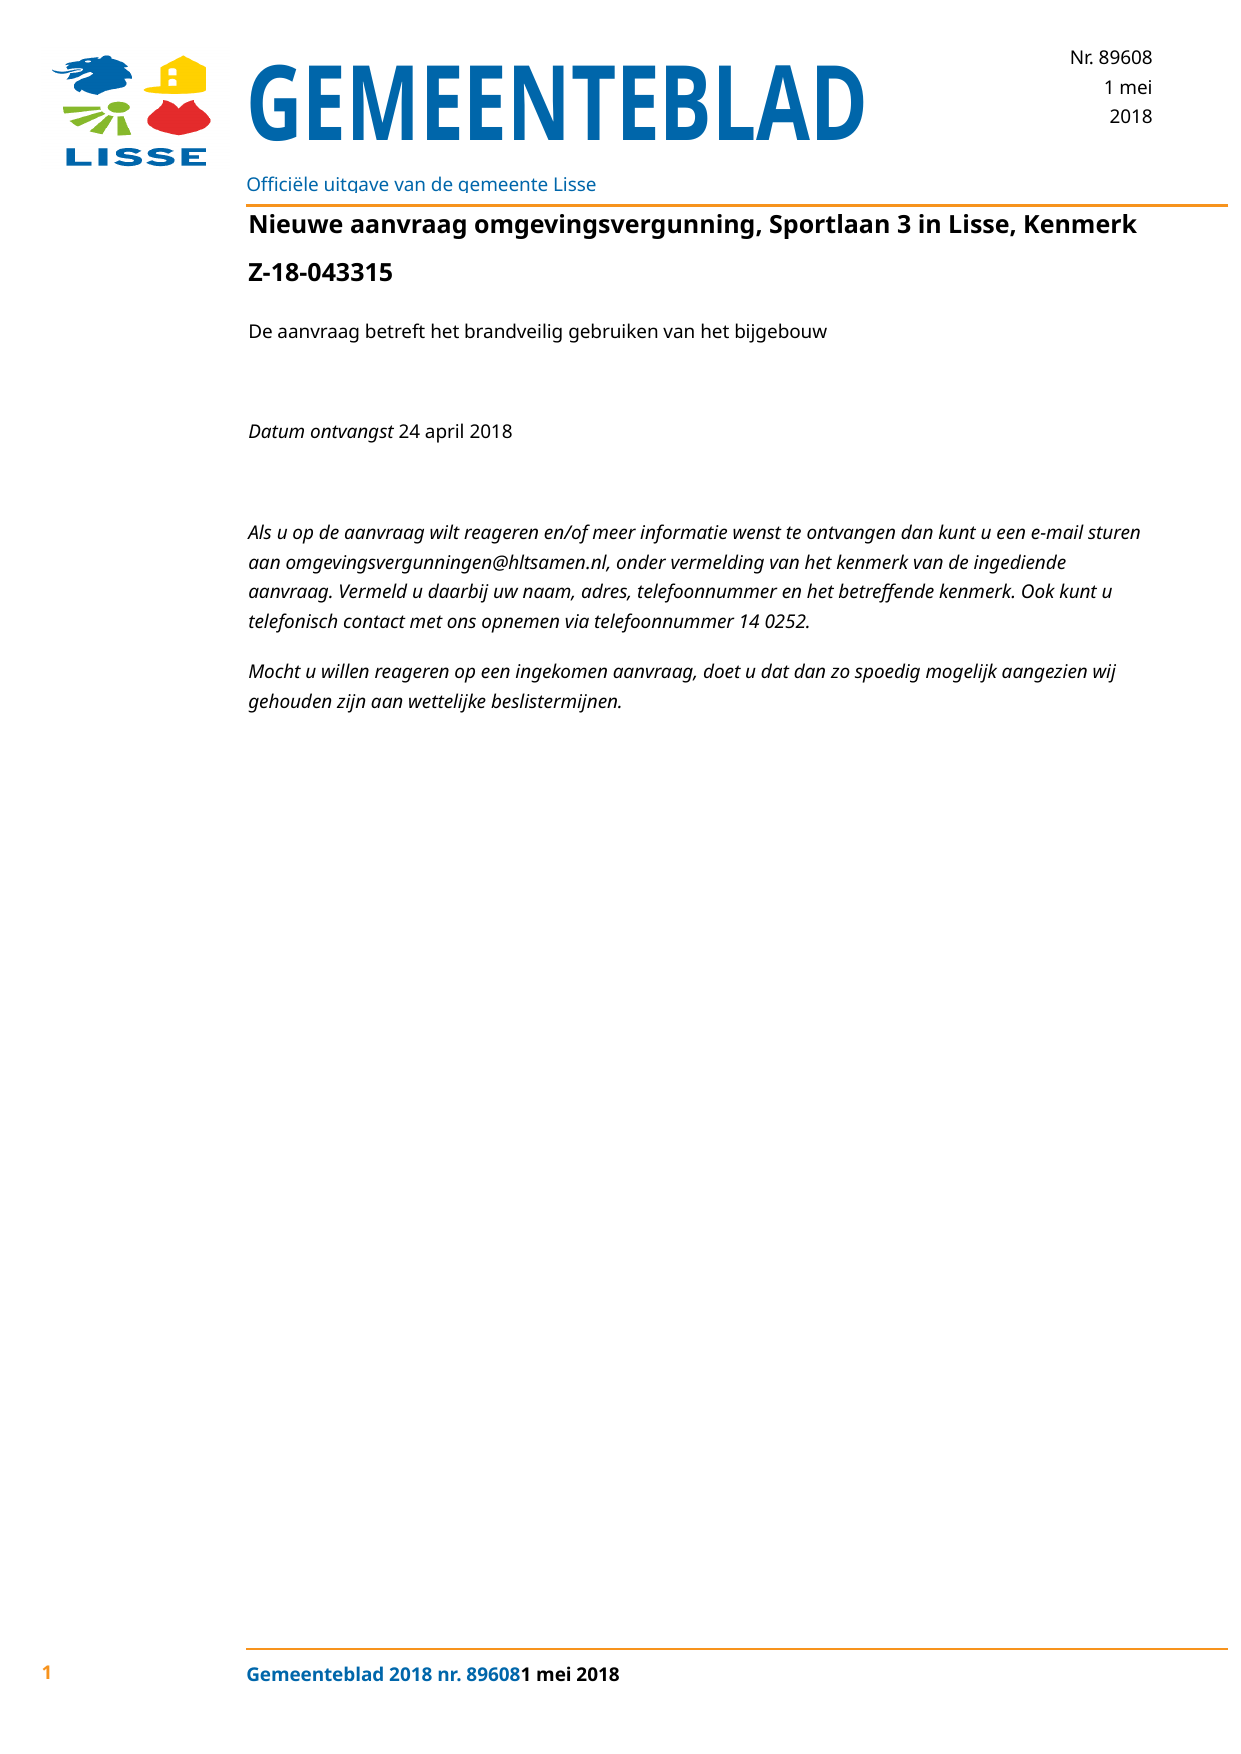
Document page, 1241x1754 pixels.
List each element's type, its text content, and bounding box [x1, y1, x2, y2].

text Datum ontvangst 24 april 2018 [248, 419, 1152, 444]
text Nieuwe aanvraag omgevingsvergunning, Sportlaan 3 in Lisse, Kenmerk Z-18-043315 [248, 207, 1152, 288]
text Mocht u willen reageren op een ingekomen aanvraag, doet u dat dan zo spoedig mogelijk aangezien wij gehouden zijn aan wettelijke beslistermijnen. [248, 659, 1152, 714]
picture [41, 47, 231, 172]
text De aanvraag betreft het brandveilig gebruiken van het bijgebouw [248, 318, 1152, 344]
text Als u op de aanvraag wilt reageren en/of meer informatie wenst te ontvangen dan kunt u een e-mail sturen aan omgevingsvergunningen@hltsamen.nl, onder vermelding van het kenmerk van de ingediende aanvraag. Vermeld u daarbij uw naam, adres, telefoonnummer en het betreffende kenmerk. Ook kunt u telefonisch contact met ons opnemen via telefoonnummer 14 0252. [248, 519, 1152, 634]
